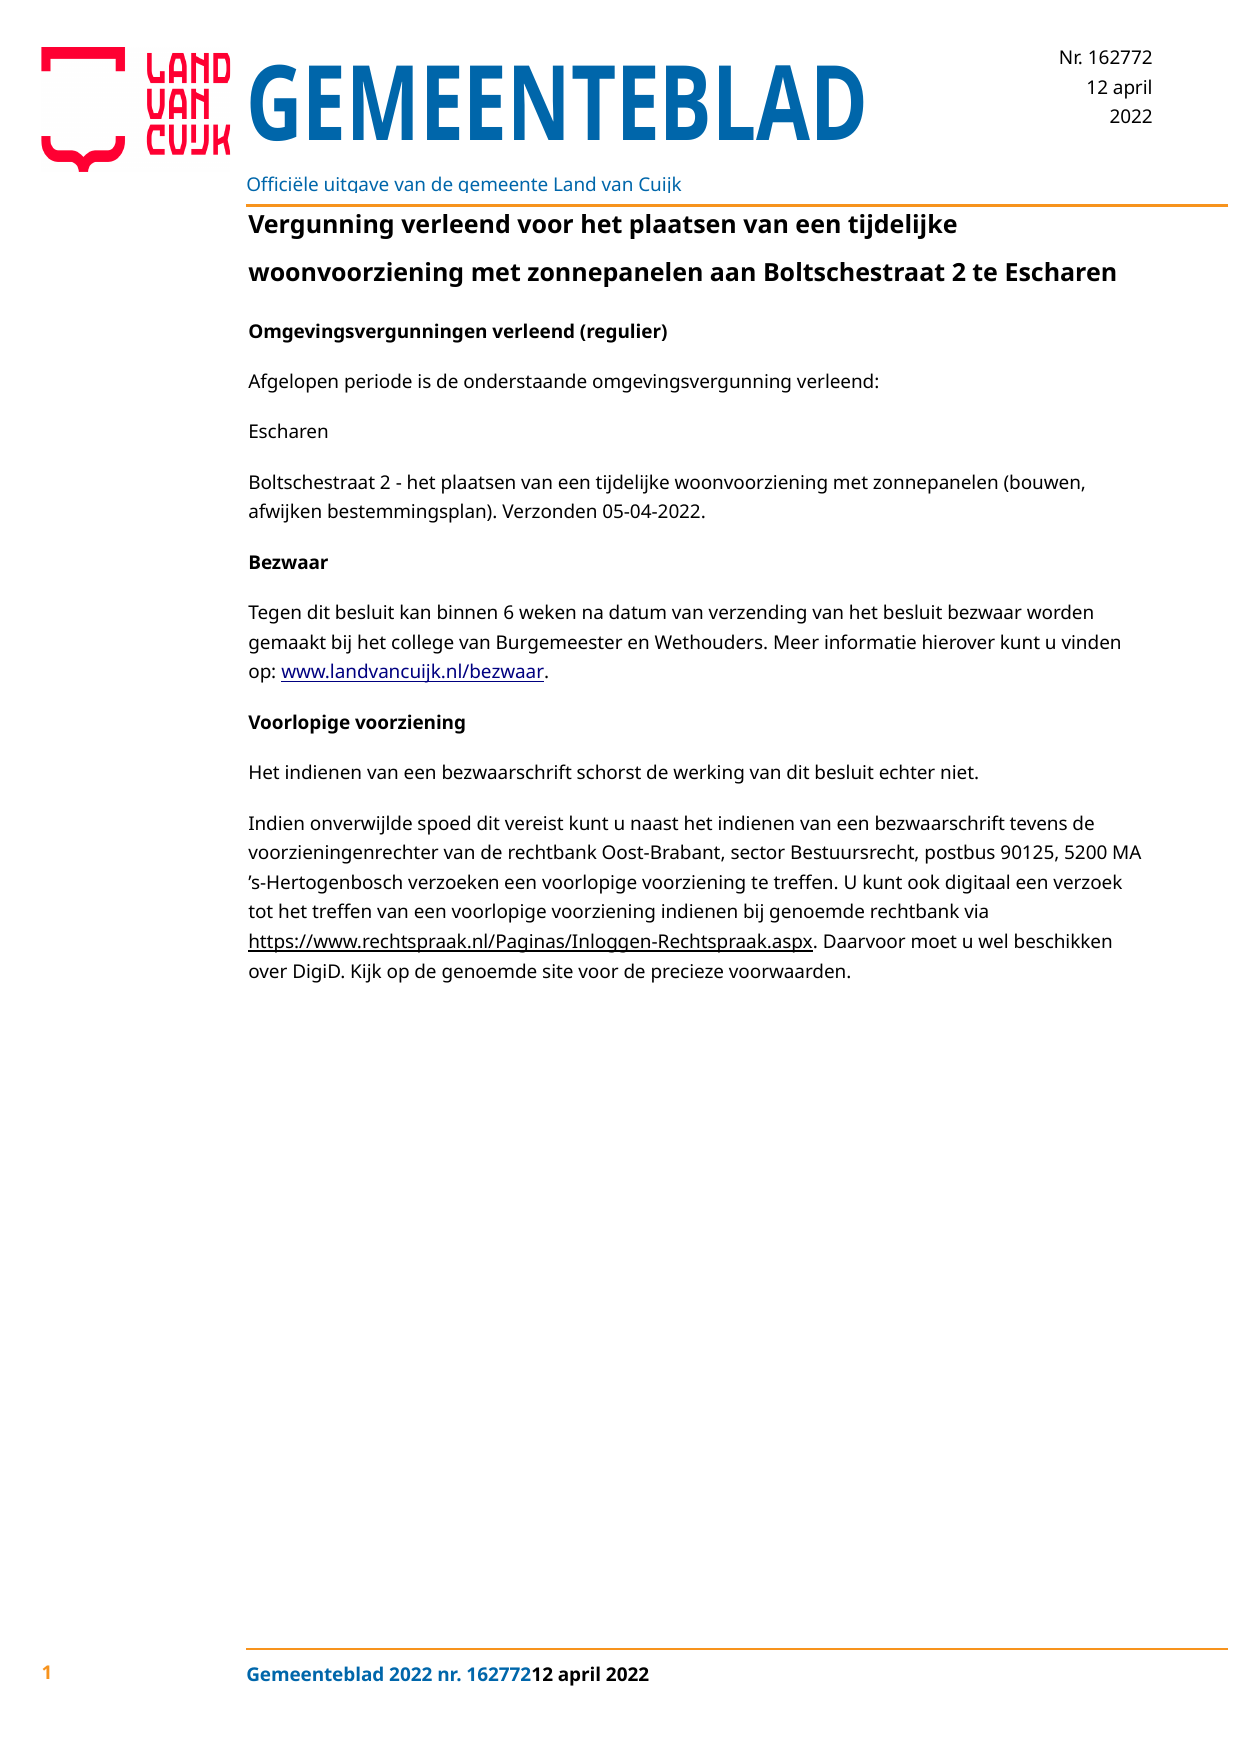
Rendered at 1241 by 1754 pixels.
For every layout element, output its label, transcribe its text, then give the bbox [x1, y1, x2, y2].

text Bezwaar [248, 549, 1152, 575]
text Het indienen van een bezwaarschrift schorst de werking van dit besluit echter niet. [248, 759, 1152, 785]
text Afgelopen periode is de onderstaande omgevingsvergunning verleend: [248, 368, 1152, 394]
text Escharen [248, 419, 1152, 444]
text Boltschestraat 2 - het plaatsen van een tijdelijke woonvoorziening met zonnepanelen (bouwen, afwijken bestemmingsplan). Verzonden 05-04-2022. [248, 469, 1152, 524]
text Indien onverwijlde spoed dit vereist kunt u naast het indienen van een bezwaarschrift tevens de voorzieningenrechter van de rechtbank Oost-Brabant, sector Bestuursrecht, postbus 90125, 5200 MA ’s-Hertogenbosch verzoeken een voorlopige voorziening te treffen. U kunt ook digitaal een verzoek tot het treffen van een voorlopige voorziening indienen bij genoemde rechtbank via https://www.rechtspraak.nl/Paginas/Inloggen-Rechtspraak.aspx. Daarvoor moet u wel beschikken over DigiD. Kijk op de genoemde site voor de precieze voorwaarden. [248, 810, 1152, 984]
picture [41, 47, 231, 172]
text Voorlopige voorziening [248, 709, 1152, 735]
text Omgevingsvergunningen verleend (regulier) [248, 318, 1152, 344]
text Vergunning verleend voor het plaatsen van een tijdelijke woonvoorziening met zonnepanelen aan Boltschestraat 2 te Escharen [248, 207, 1152, 288]
text Tegen dit besluit kan binnen 6 weken na datum van verzending van het besluit bezwaar worden gemaakt bij het college van Burgemeester en Wethouders. Meer informatie hierover kunt u vinden op: www.landvancuijk.nl/bezwaar. [248, 599, 1152, 684]
